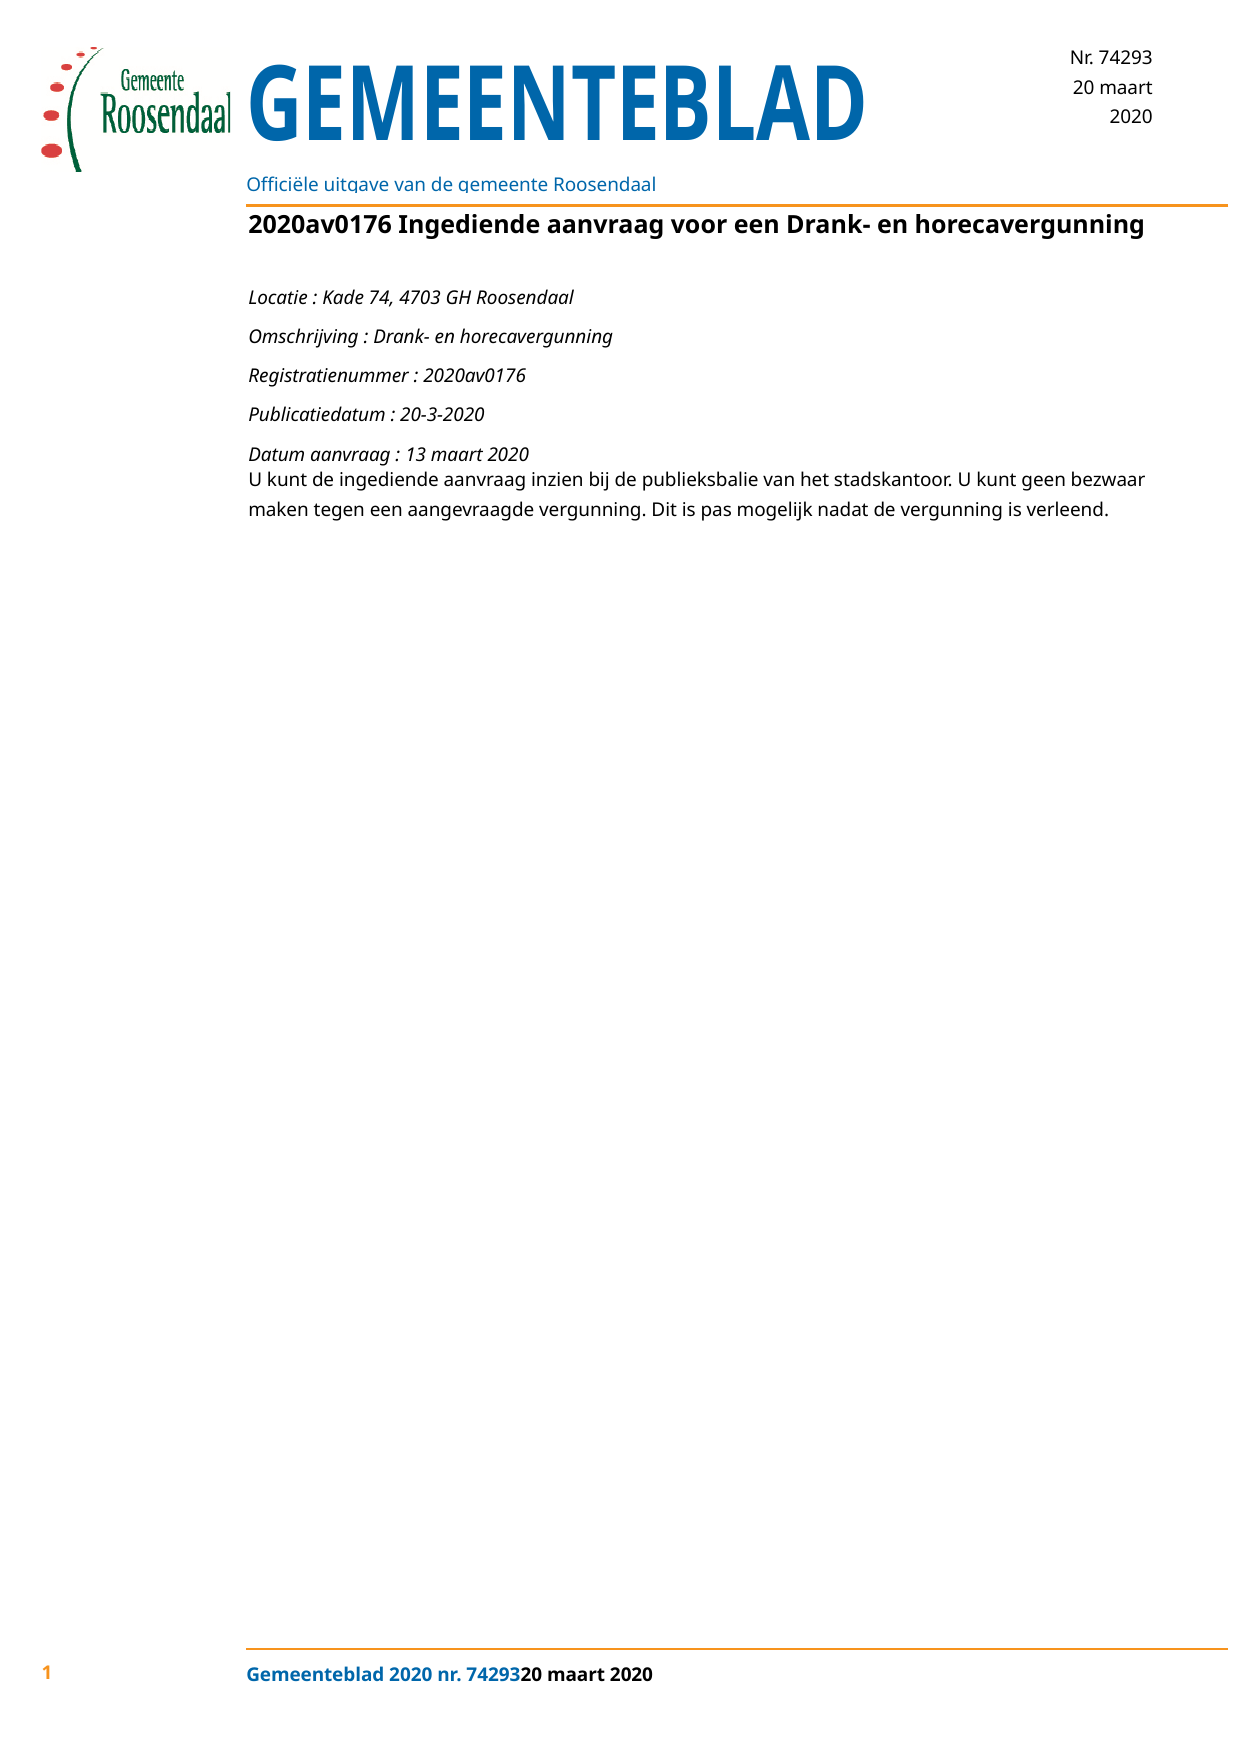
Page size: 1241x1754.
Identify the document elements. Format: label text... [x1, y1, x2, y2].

text U kunt de ingediende aanvraag inzien bij de publieksbalie van het stadskantoor. U kunt geen bezwaar maken tegen een aangevraagde vergunning. Dit is pas mogelijk nadat de vergunning is verleend. [248, 467, 1152, 522]
text Omschrijving : Drank- en horecavergunning [248, 323, 1152, 349]
text Datum aanvraag : 13 maart 2020 [248, 441, 1152, 467]
text Locatie : Kade 74, 4703 GH Roosendaal [248, 284, 1152, 309]
picture [41, 47, 231, 172]
text Registratienummer : 2020av0176 [248, 362, 1152, 388]
text Publicatiedatum : 20-3-2020 [248, 402, 1152, 427]
text 2020av0176 Ingediende aanvraag voor een Drank- en horecavergunning [248, 207, 1152, 241]
